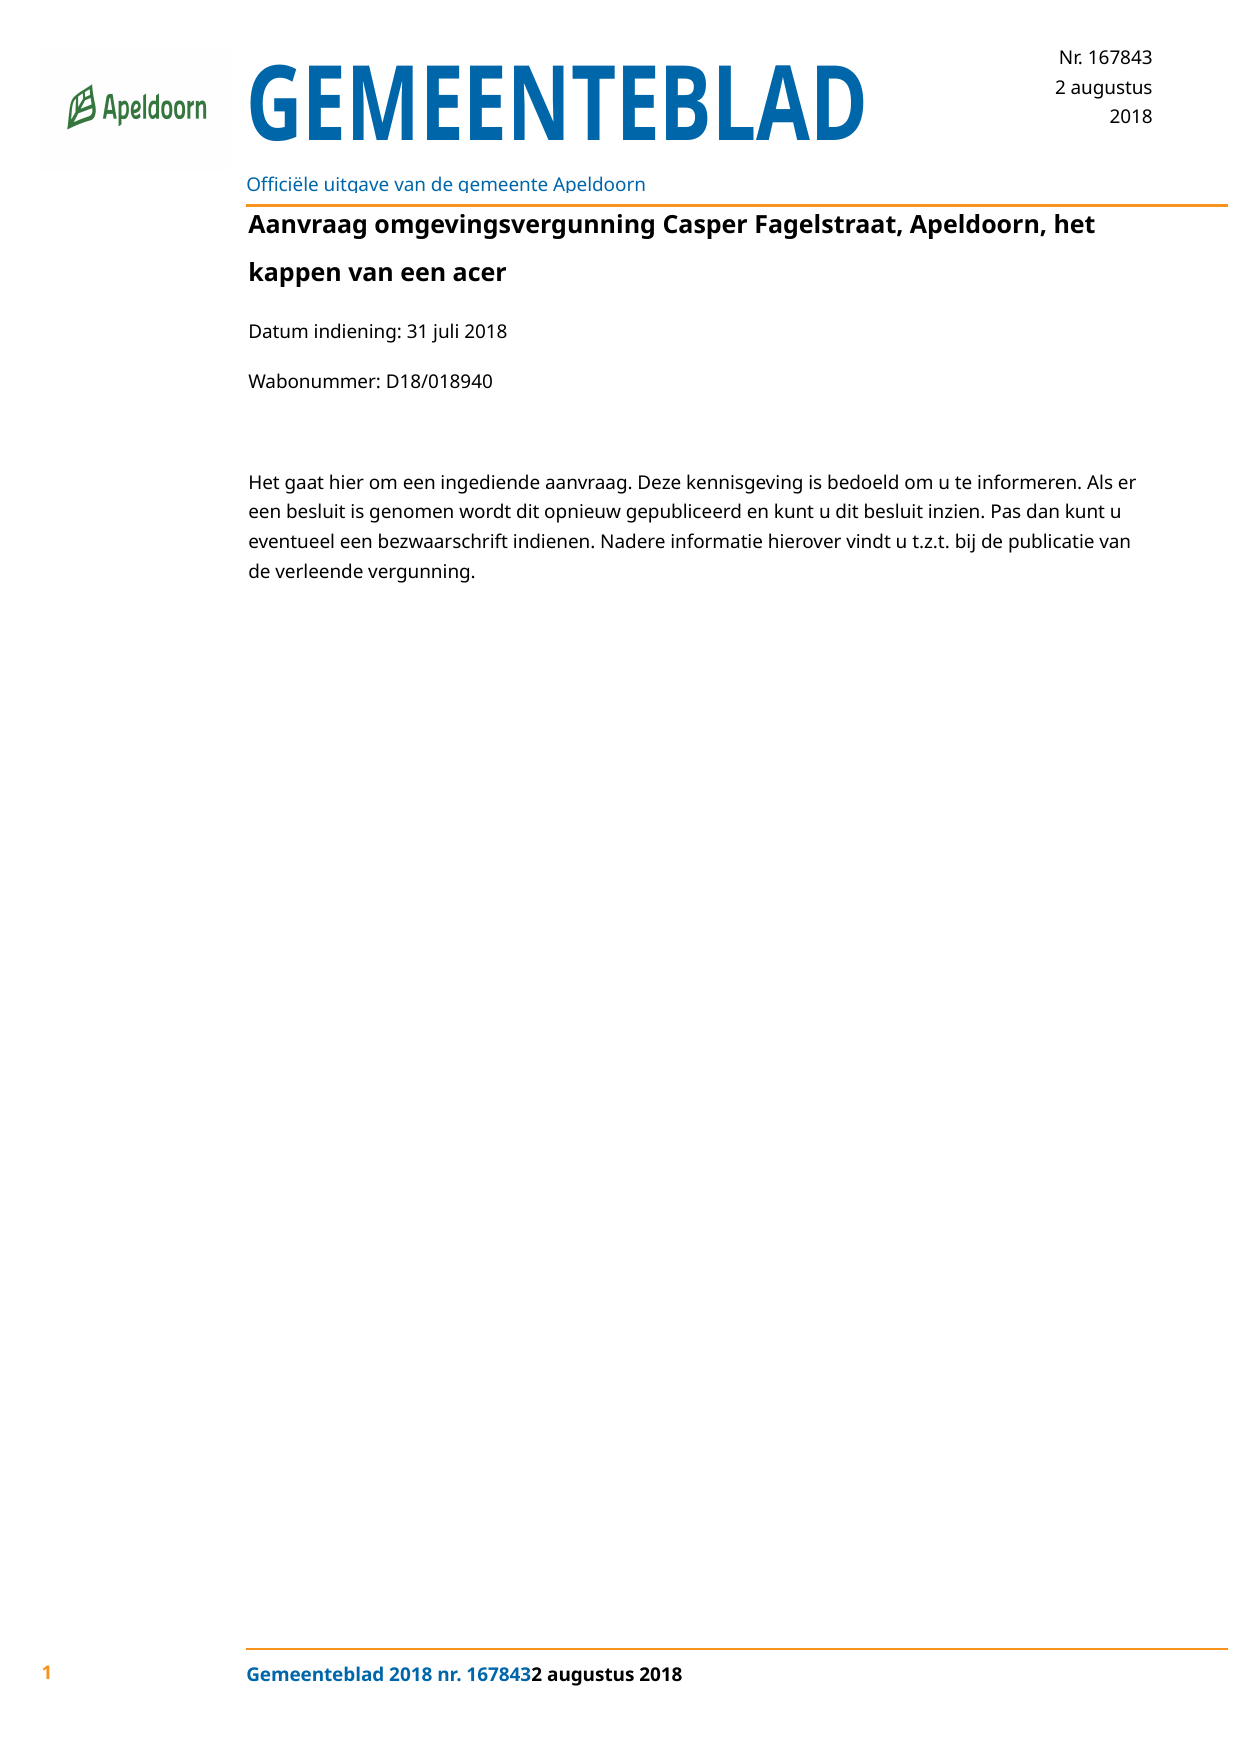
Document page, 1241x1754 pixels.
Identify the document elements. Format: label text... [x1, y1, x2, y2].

picture [41, 47, 231, 172]
text Het gaat hier om een ingediende aanvraag. Deze kennisgeving is bedoeld om u te informeren. Als er een besluit is genomen wordt dit opnieuw gepubliceerd en kunt u dit besluit inzien. Pas dan kunt u eventueel een bezwaarschrift indienen. Nadere informatie hierover vindt u t.z.t. bij de publicatie van de verleende vergunning. [248, 469, 1152, 584]
text Aanvraag omgevingsvergunning Casper Fagelstraat, Apeldoorn, het kappen van een acer [248, 207, 1152, 288]
text Wabonummer: D18/018940 [248, 368, 1152, 394]
text Datum indiening: 31 juli 2018 [248, 318, 1152, 344]
